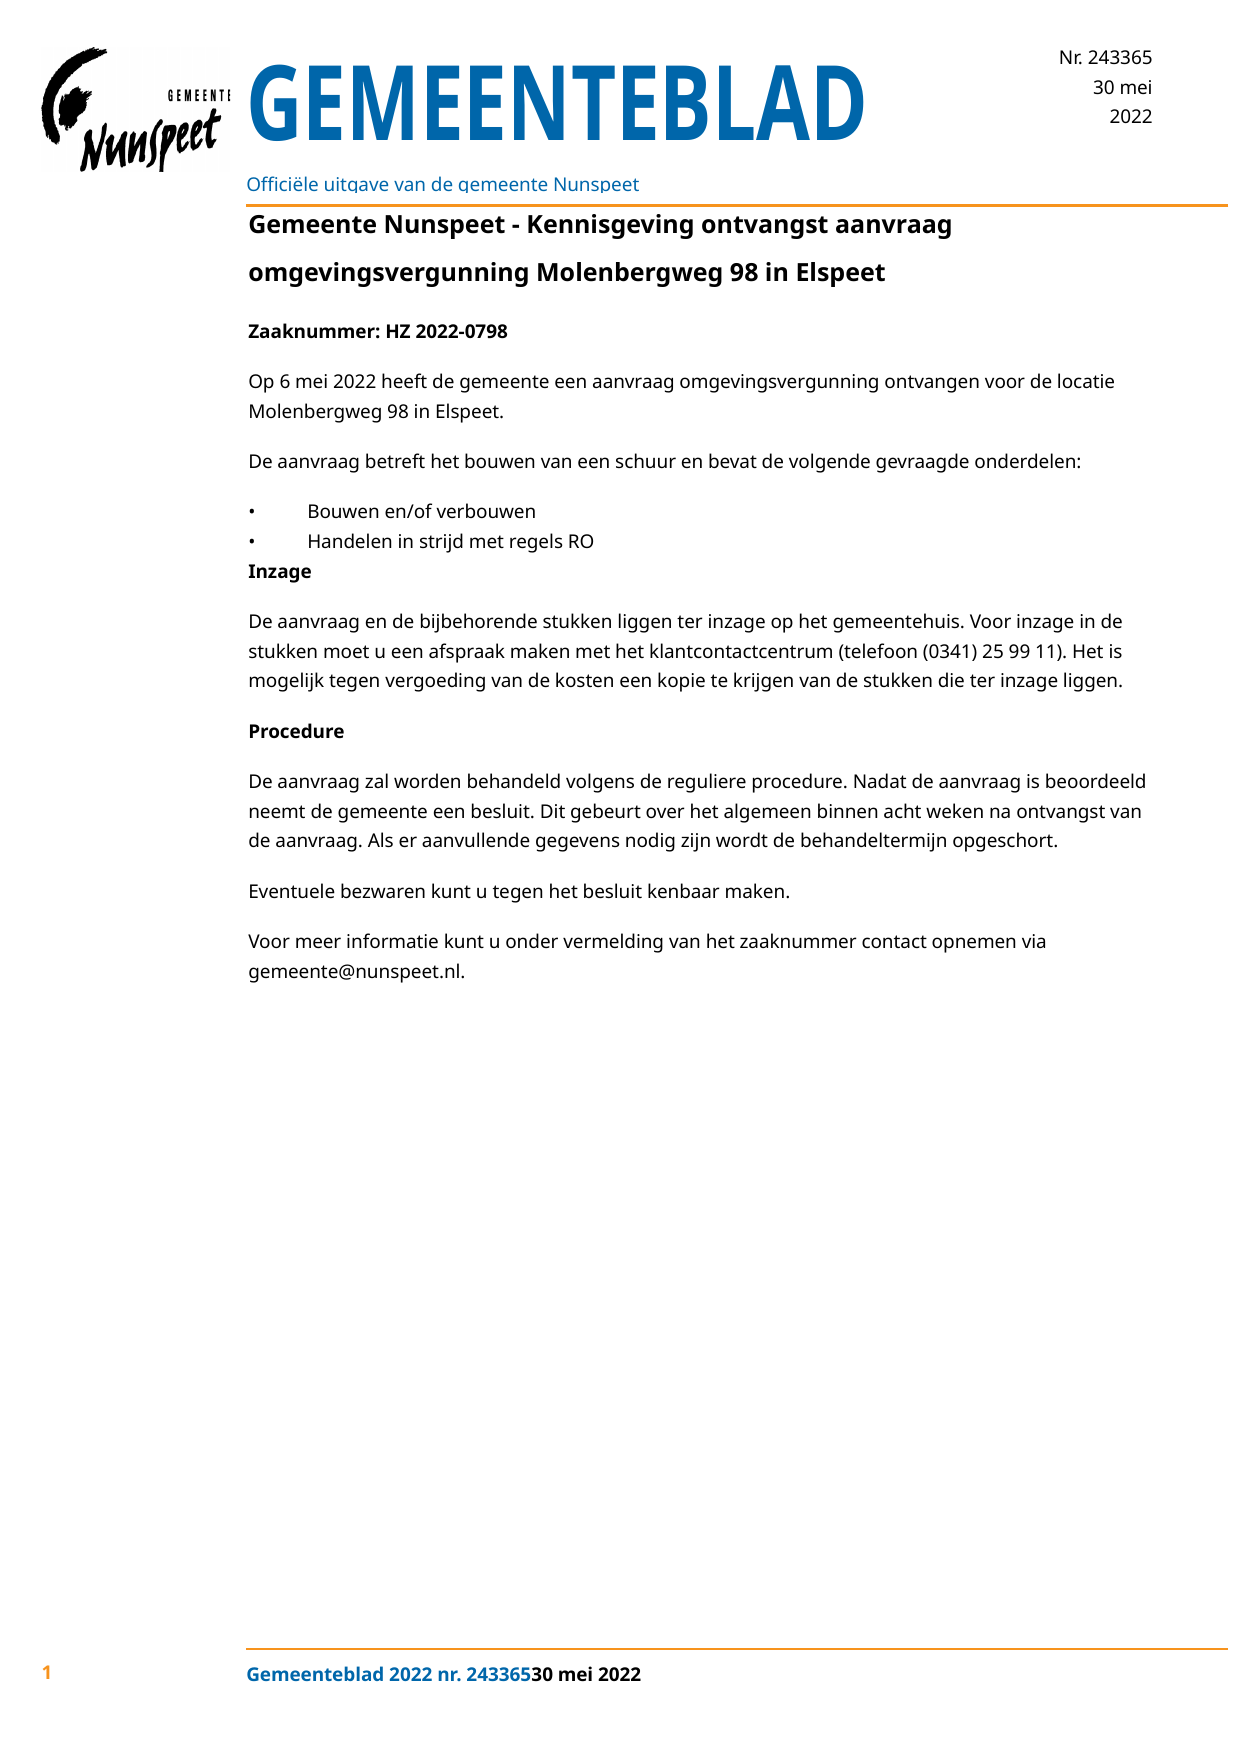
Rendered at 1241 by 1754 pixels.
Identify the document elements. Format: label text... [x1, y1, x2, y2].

text De aanvraag en de bijbehorende stukken liggen ter inzage op het gemeentehuis. Voor inzage in de stukken moet u een afspraak maken met het klantcontactcentrum (telefoon (0341) 25 99 11). Het is mogelijk tegen vergoeding van de kosten een kopie te krijgen van de stukken die ter inzage liggen. [248, 608, 1152, 693]
list Bouwen en/of verbouwen [248, 499, 1152, 524]
text De aanvraag zal worden behandeld volgens de reguliere procedure. Nadat de aanvraag is beoordeeld neemt de gemeente een besluit. Dit gebeurt over het algemeen binnen acht weken na ontvangst van de aanvraag. Als er aanvullende gegevens nodig zijn wordt de behandeltermijn opgeschort. [248, 768, 1152, 853]
text Voor meer informatie kunt u onder vermelding van het zaaknummer contact opnemen via gemeente@nunspeet.nl. [248, 928, 1152, 984]
text Inzage [248, 558, 1152, 584]
text Eventuele bezwaren kunt u tegen het besluit kenbaar maken. [248, 878, 1152, 904]
text Zaaknummer: HZ 2022-0798 [248, 318, 1152, 344]
text Procedure [248, 718, 1152, 744]
picture [41, 47, 231, 172]
text Op 6 mei 2022 heeft de gemeente een aanvraag omgevingsvergunning ontvangen voor de locatie Molenbergweg 98 in Elspeet. [248, 368, 1152, 424]
text Gemeente Nunspeet - Kennisgeving ontvangst aanvraag omgevingsvergunning Molenbergweg 98 in Elspeet [248, 207, 1152, 288]
list Handelen in strijd met regels RO [248, 528, 1152, 554]
text De aanvraag betreft het bouwen van een schuur en bevat de volgende gevraagde onderdelen: [248, 448, 1152, 474]
